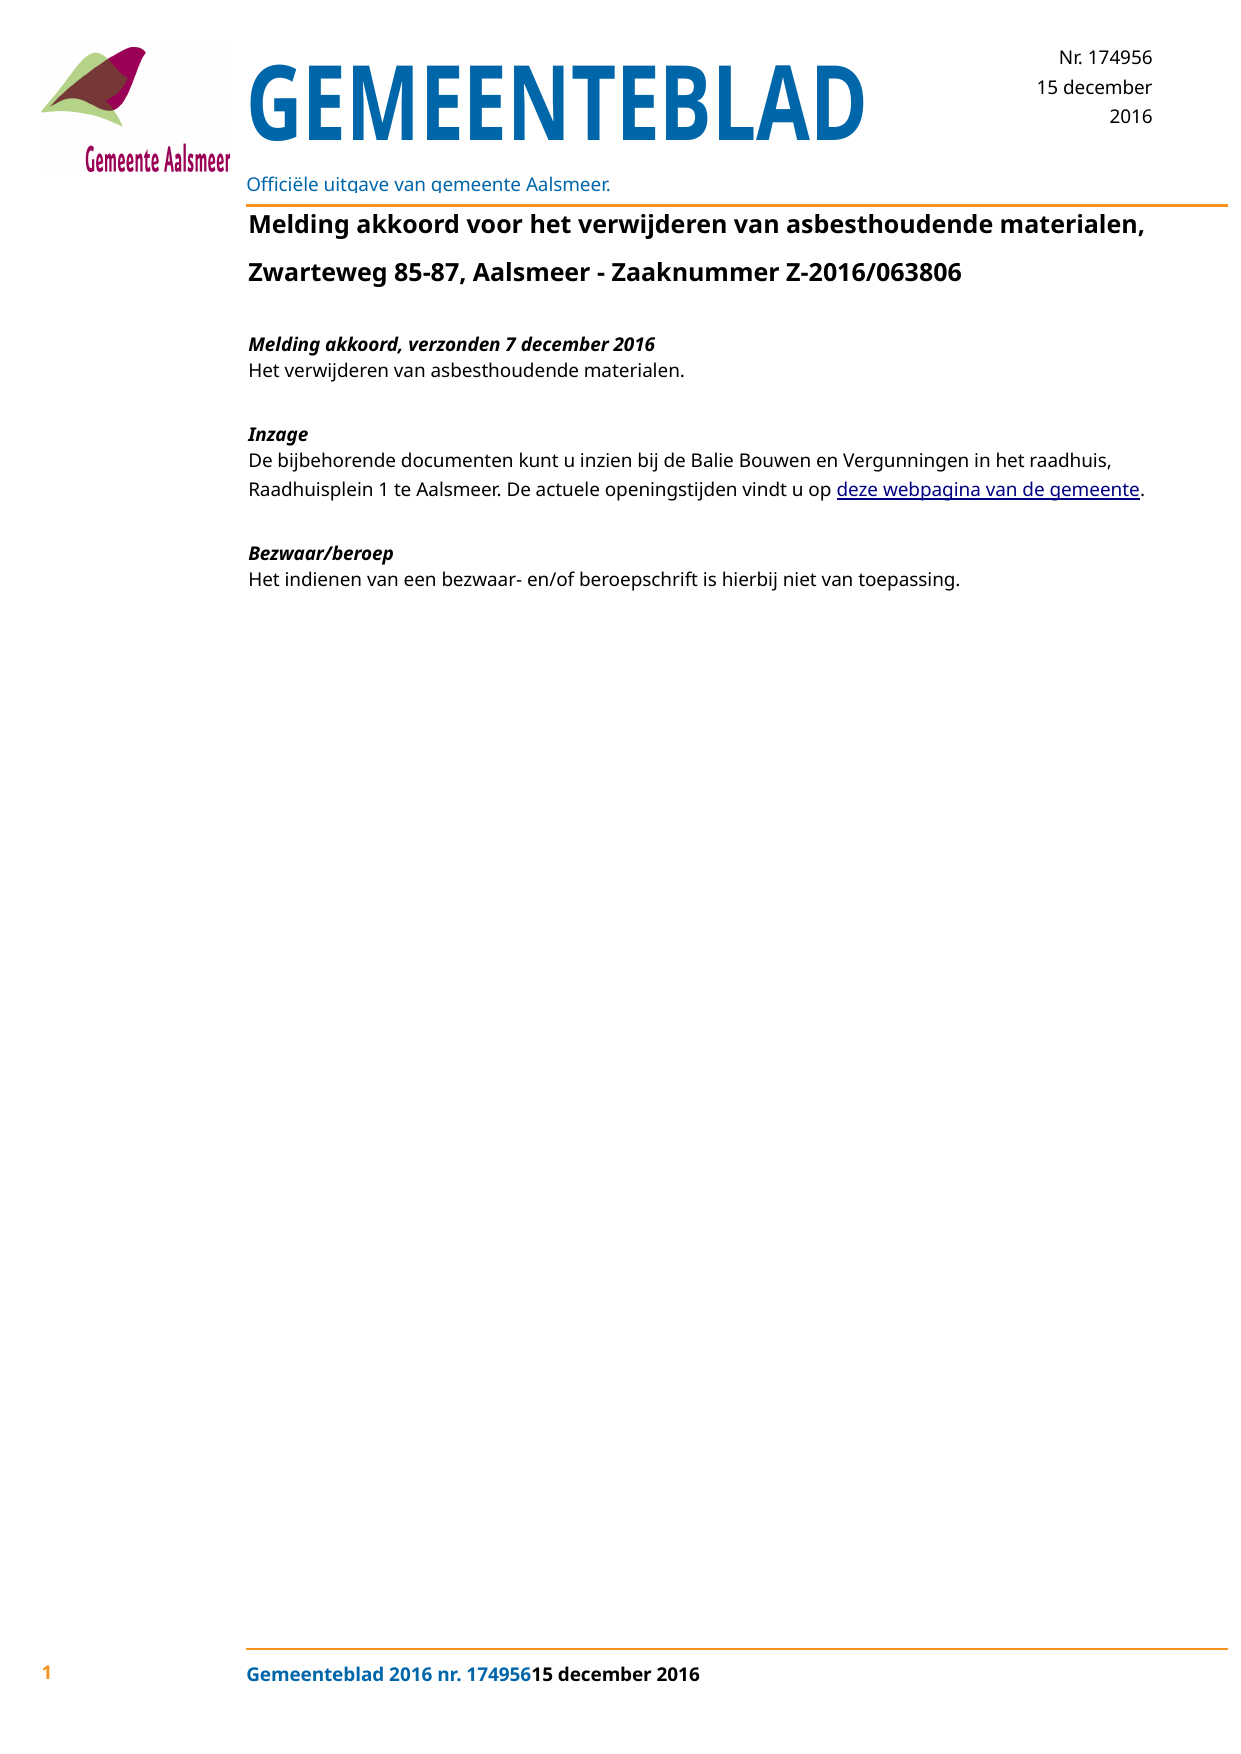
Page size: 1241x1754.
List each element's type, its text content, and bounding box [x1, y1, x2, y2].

text Inzage [248, 421, 1152, 447]
text Bezwaar/beroep [248, 540, 1152, 566]
text Melding akkoord, verzonden 7 december 2016 [248, 331, 1152, 357]
picture [41, 47, 231, 172]
text Het verwijderen van asbesthoudende materialen. [248, 357, 1152, 383]
text Melding akkoord voor het verwijderen van asbesthoudende materialen, Zwarteweg 85-87, Aalsmeer - Zaaknummer Z-2016/063806 [248, 207, 1152, 288]
text De bijbehorende documenten kunt u inzien bij de Balie Bouwen en Vergunningen in het raadhuis, Raadhuisplein 1 te Aalsmeer. De actuele openingstijden vindt u op deze webpagina van de gemeente. [248, 447, 1152, 502]
text Het indienen van een bezwaar- en/of beroepschrift is hierbij niet van toepassing. [248, 566, 1152, 592]
